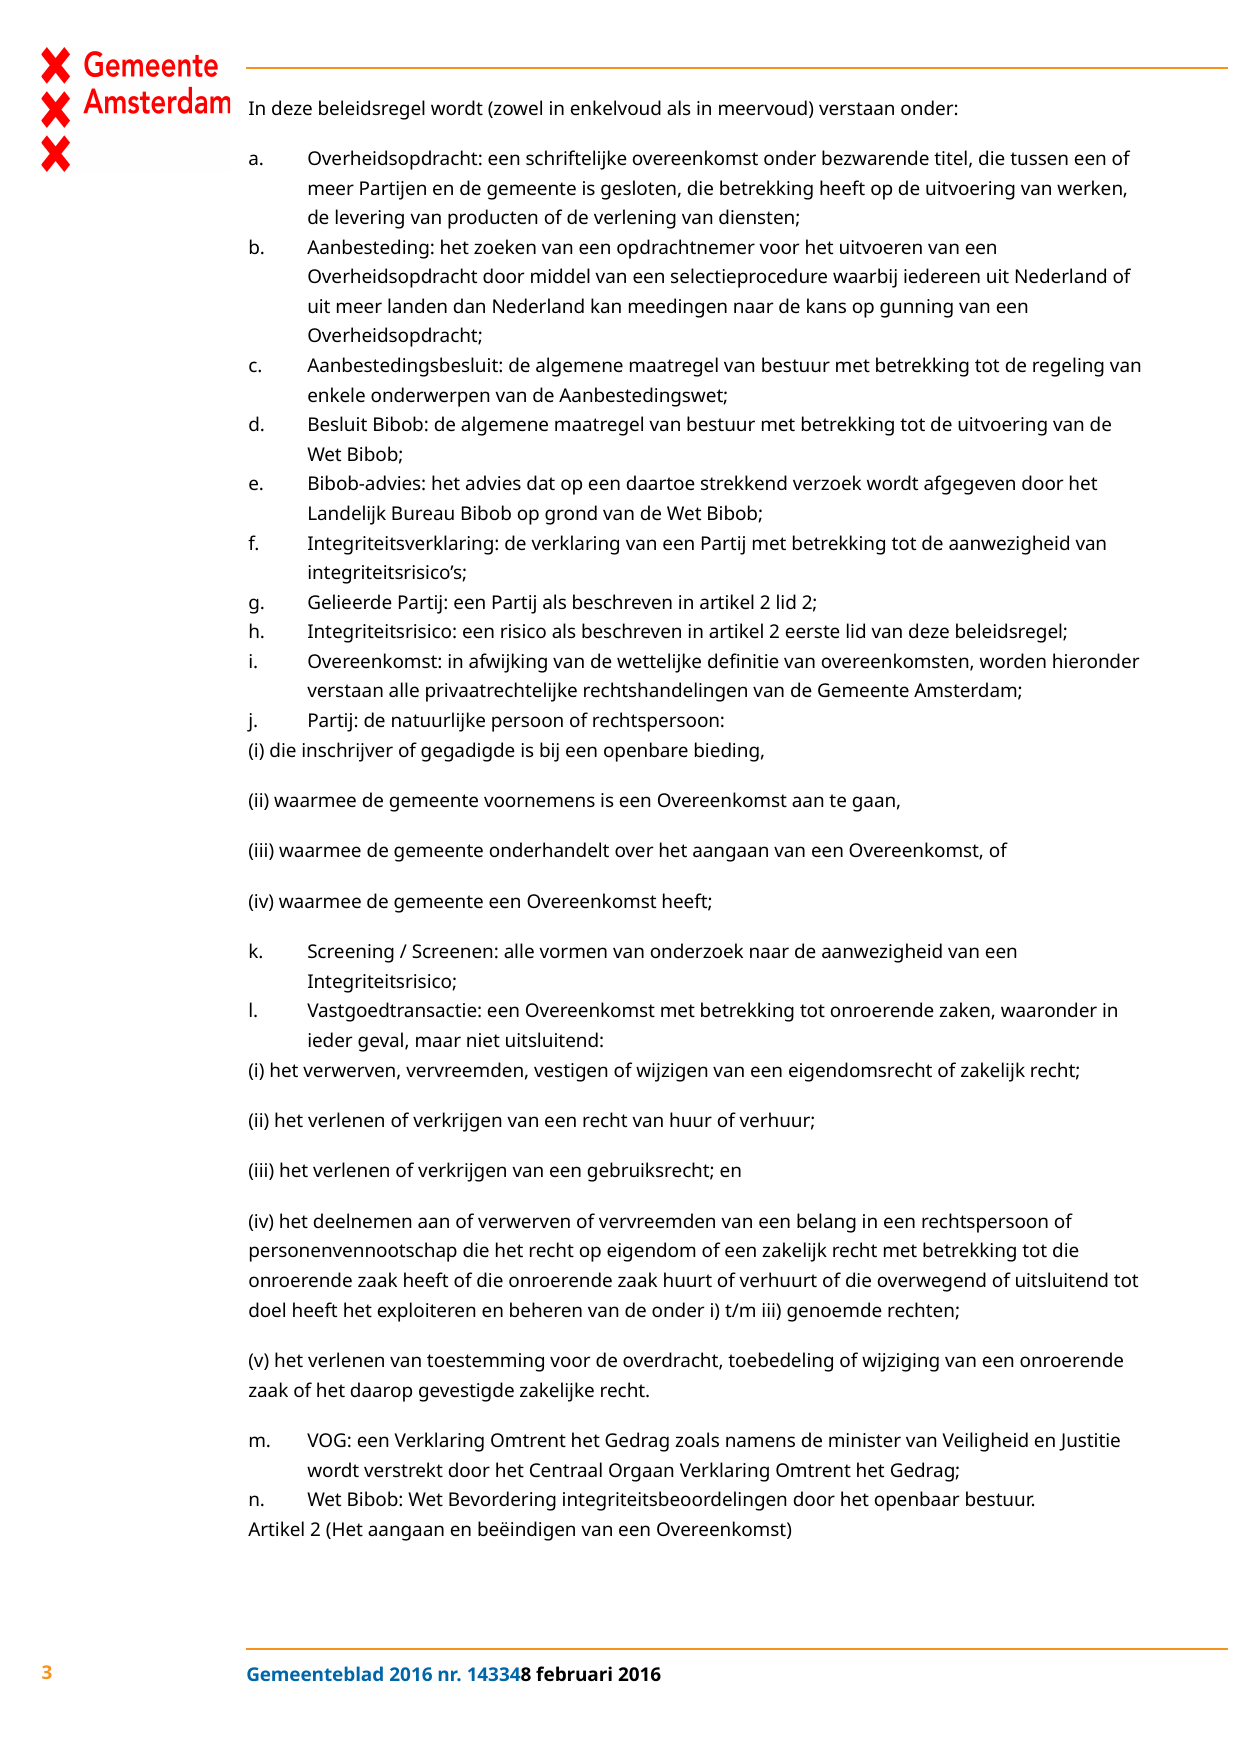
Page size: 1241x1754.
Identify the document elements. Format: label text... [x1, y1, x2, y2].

list Partij: de natuurlijke persoon of rechtspersoon: [248, 707, 1152, 733]
text (iv) het deelnemen aan of verwerven of vervreemden van een belang in een rechtspersoon of personenvennootschap die het recht op eigendom of een zakelijk recht met betrekking tot die onroerende zaak heeft of die onroerende zaak huurt of verhuurt of die overwegend of uitsluitend tot doel heeft het exploiteren en beheren van de onder i) t/m iii) genoemde rechten; [248, 1208, 1152, 1323]
text (iii) waarmee de gemeente onderhandelt over het aangaan van een Overeenkomst, of [248, 838, 1152, 863]
text (v) het verlenen van toestemming voor de overdracht, toebedeling of wijziging van een onroerende zaak of het daarop gevestigde zakelijke recht. [248, 1347, 1152, 1403]
picture [41, 47, 231, 172]
list Aanbesteding: het zoeken van een opdrachtnemer voor het uitvoeren van een Overheidsopdracht door middel van een selectieprocedure waarbij iedereen uit Nederland of uit meer landen dan Nederland kan meedingen naar de kans op gunning van een Overheidsopdracht; [248, 234, 1152, 348]
list Screening / Screenen: alle vormen van onderzoek naar de aanwezigheid van een Integriteitsrisico; [248, 938, 1152, 994]
list Bibob-advies: het advies dat op een daartoe strekkend verzoek wordt afgegeven door het Landelijk Bureau Bibob op grond van de Wet Bibob; [248, 471, 1152, 526]
list Overeenkomst: in afwijking van de wettelijke definitie van overeenkomsten, worden hieronder verstaan alle privaatrechtelijke rechtshandelingen van de Gemeente Amsterdam; [248, 648, 1152, 703]
list Integriteitsrisico: een risico als beschreven in artikel 2 eerste lid van deze beleidsregel; [248, 618, 1152, 644]
text (ii) het verlenen of verkrijgen van een recht van huur of verhuur; [248, 1107, 1152, 1133]
text Artikel 2 (Het aangaan en beëindigen van een Overeenkomst) [248, 1516, 1152, 1542]
list Wet Bibob: Wet Bevordering integriteitsbeoordelingen door het openbaar bestuur. [248, 1486, 1152, 1512]
list Gelieerde Partij: een Partij als beschreven in artikel 2 lid 2; [248, 589, 1152, 615]
text (i) die inschrijver of gegadigde is bij een openbare bieding, [248, 737, 1152, 763]
list VOG: een Verklaring Omtrent het Gedrag zoals namens de minister van Veiligheid en Justitie wordt verstrekt door het Centraal Orgaan Verklaring Omtrent het Gedrag; [248, 1427, 1152, 1483]
list Integriteitsverklaring: de verklaring van een Partij met betrekking tot de aanwezigheid van integriteitsrisico’s; [248, 530, 1152, 585]
list Vastgoedtransactie: een Overeenkomst met betrekking tot onroerende zaken, waaronder in ieder geval, maar niet uitsluitend: [248, 998, 1152, 1053]
list Aanbestedingsbesluit: de algemene maatregel van bestuur met betrekking tot de regeling van enkele onderwerpen van de Aanbestedingswet; [248, 352, 1152, 408]
text (ii) waarmee de gemeente voornemens is een Overeenkomst aan te gaan, [248, 787, 1152, 813]
text (i) het verwerven, vervreemden, vestigen of wijzigen van een eigendomsrecht of zakelijk recht; [248, 1057, 1152, 1083]
text (iv) waarmee de gemeente een Overeenkomst heeft; [248, 888, 1152, 914]
list Besluit Bibob: de algemene maatregel van bestuur met betrekking tot de uitvoering van de Wet Bibob; [248, 411, 1152, 467]
text (iii) het verlenen of verkrijgen van een gebruiksrecht; en [248, 1158, 1152, 1183]
list Overheidsopdracht: een schriftelijke overeenkomst onder bezwarende titel, die tussen een of meer Partijen en de gemeente is gesloten, die betrekking heeft op de uitvoering van werken, de levering van producten of de verlening van diensten; [248, 145, 1152, 230]
text In deze beleidsregel wordt (zowel in enkelvoud als in meervoud) verstaan onder: [248, 95, 1152, 121]
